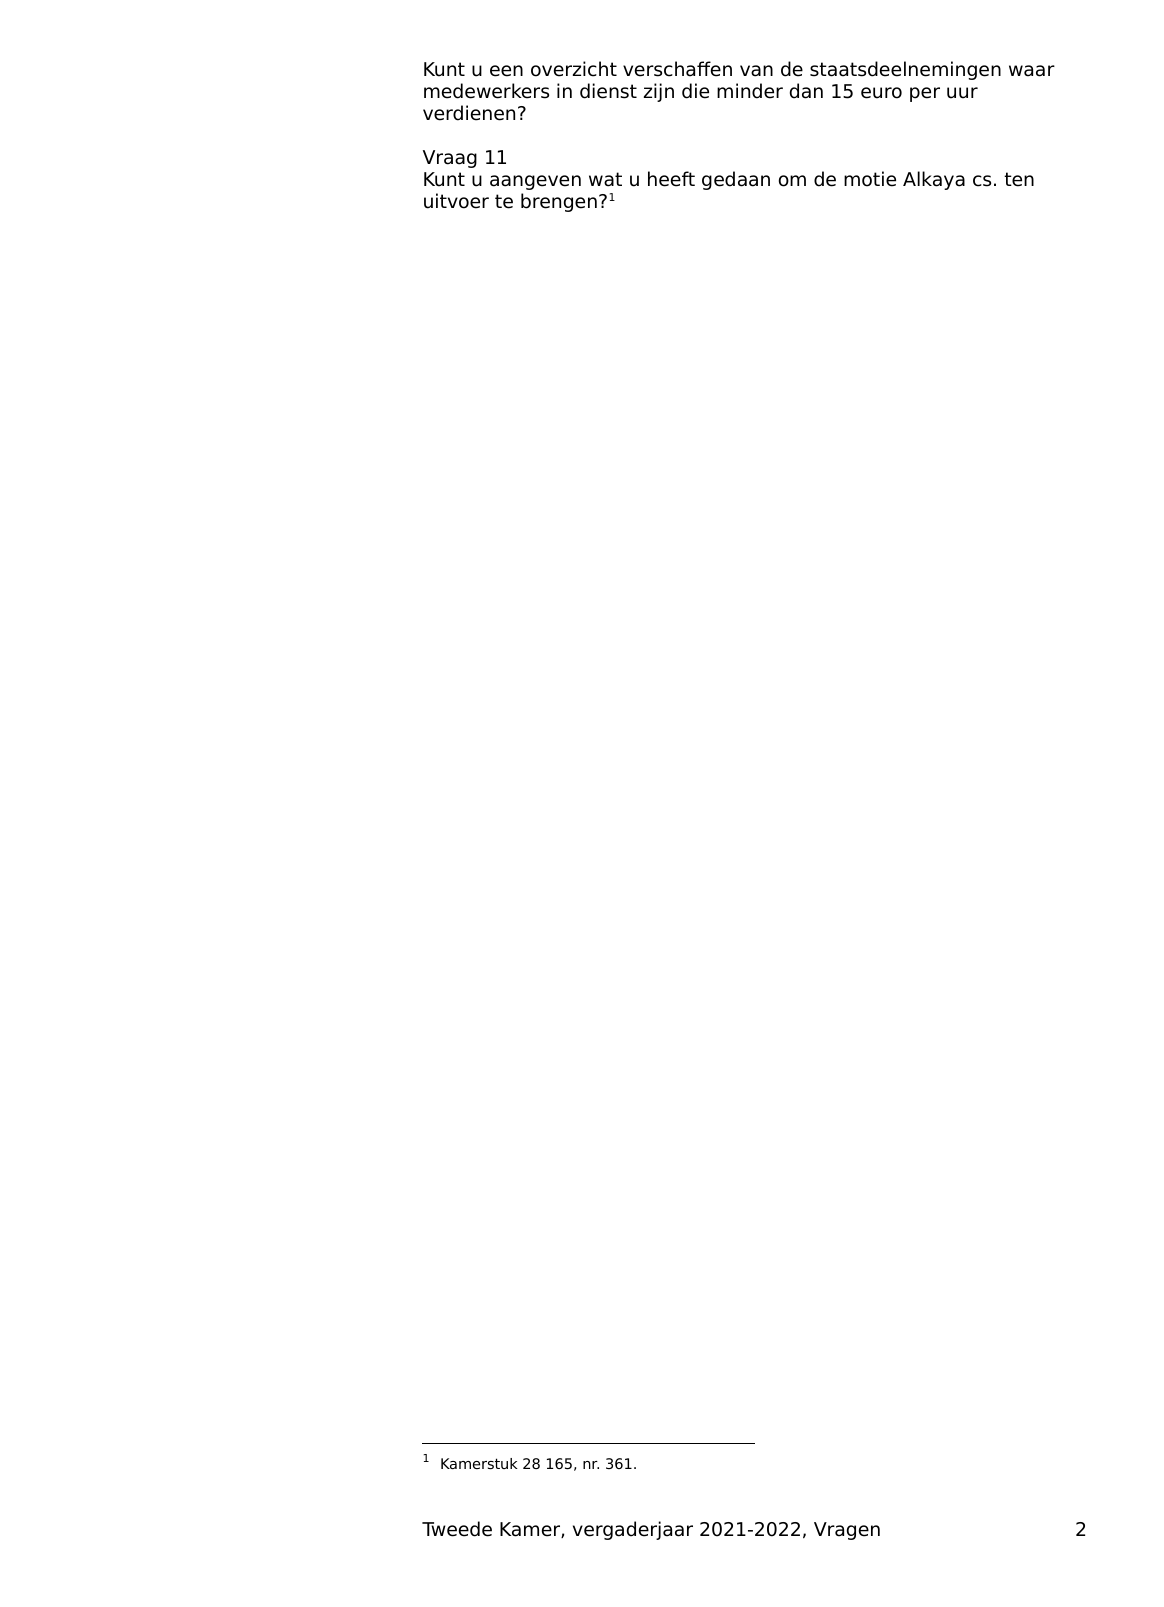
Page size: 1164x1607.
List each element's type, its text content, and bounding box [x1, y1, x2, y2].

text Vraag 11 [422, 147, 1087, 169]
text Kunt u aangeven wat u heeft gedaan om de motie Alkaya cs. ten uitvoer te brengen? [422, 169, 1087, 213]
text Kamerstuk 28 165, nr. 361. [422, 1452, 1087, 1474]
text Kunt u een overzicht verschaffen van de staatsdeelnemingen waar medewerkers in dienst zijn die minder dan 15 euro per uur verdienen? [422, 59, 1087, 125]
